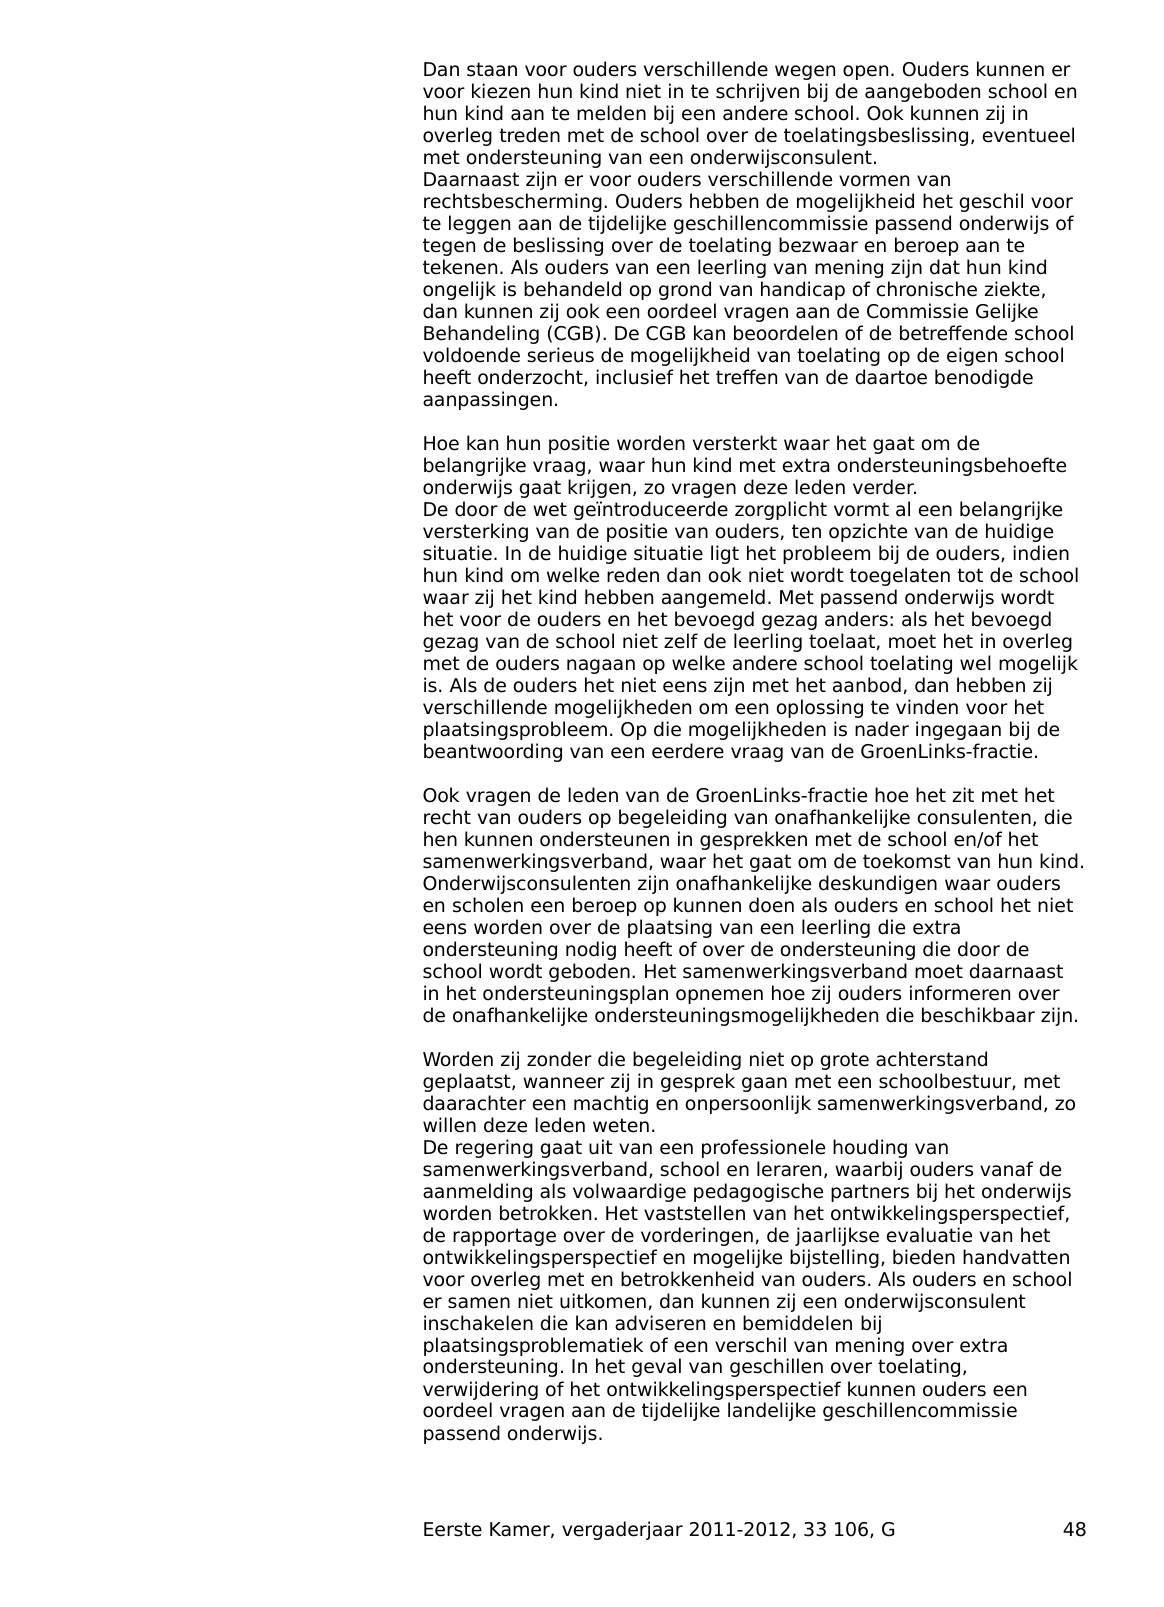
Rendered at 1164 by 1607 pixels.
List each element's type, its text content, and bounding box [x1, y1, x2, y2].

text De door de wet geïntroduceerde zorgplicht vormt al een belangrijke versterking van de positie van ouders, ten opzichte van de huidige situatie. In de huidige situatie ligt het probleem bij de ouders, indien hun kind om welke reden dan ook niet wordt toegelaten tot de school waar zij het kind hebben aangemeld. Met passend onderwijs wordt het voor de ouders en het bevoegd gezag anders: als het bevoegd gezag van de school niet zelf de leerling toelaat, moet het in overleg met de ouders nagaan op welke andere school toelating wel mogelijk is. Als de ouders het niet eens zijn met het aanbod, dan hebben zij verschillende mogelijkheden om een oplossing te vinden voor het plaatsingsprobleem. Op die mogelijkheden is nader ingegaan bij de beantwoording van een eerdere vraag van de GroenLinks-fractie. [422, 499, 1087, 763]
text Hoe kan hun positie worden versterkt waar het gaat om de belangrijke vraag, waar hun kind met extra ondersteuningsbehoefte onderwijs gaat krijgen, zo vragen deze leden verder. [422, 433, 1087, 499]
text De regering gaat uit van een professionele houding van samenwerkingsverband, school en leraren, waarbij ouders vanaf de aanmelding als volwaardige pedagogische partners bij het onderwijs worden betrokken. Het vaststellen van het ontwikkelingsperspectief, de rapportage over de vorderingen, de jaarlijkse evaluatie van het ontwikkelingsperspectief en mogelijke bijstelling, bieden handvatten voor overleg met en betrokkenheid van ouders. Als ouders en school er samen niet uitkomen, dan kunnen zij een onderwijsconsulent inschakelen die kan adviseren en bemiddelen bij plaatsingsproblematiek of een verschil van mening over extra ondersteuning. In het geval van geschillen over toelating, verwijdering of het ontwikkelingsperspectief kunnen ouders een oordeel vragen aan de tijdelijke landelijke geschillencommissie passend onderwijs. [422, 1137, 1087, 1444]
text Dan staan voor ouders verschillende wegen open. Ouders kunnen er voor kiezen hun kind niet in te schrijven bij de aangeboden school en hun kind aan te melden bij een andere school. Ook kunnen zij in overleg treden met de school over de toelatingsbeslissing, eventueel met ondersteuning van een onderwijsconsulent. [422, 59, 1087, 169]
text Worden zij zonder die begeleiding niet op grote achterstand geplaatst, wanneer zij in gesprek gaan met een schoolbestuur, met daarachter een machtig en onpersoonlijk samenwerkingsverband, zo willen deze leden weten. [422, 1049, 1087, 1137]
text Daarnaast zijn er voor ouders verschillende vormen van rechtsbescherming. Ouders hebben de mogelijkheid het geschil voor te leggen aan de tijdelijke geschillencommissie passend onderwijs of tegen de beslissing over de toelating bezwaar en beroep aan te tekenen. Als ouders van een leerling van mening zijn dat hun kind ongelijk is behandeld op grond van handicap of chronische ziekte, dan kunnen zij ook een oordeel vragen aan de Commissie Gelijke Behandeling (CGB). De CGB kan beoordelen of de betreffende school voldoende serieus de mogelijkheid van toelating op de eigen school heeft onderzocht, inclusief het treffen van de daartoe benodigde aanpassingen. [422, 169, 1087, 411]
text Ook vragen de leden van de GroenLinks-fractie hoe het zit met het recht van ouders op begeleiding van onafhankelijke consulenten, die hen kunnen ondersteunen in gesprekken met de school en/of het samenwerkingsverband, waar het gaat om de toekomst van hun kind. [422, 785, 1087, 873]
text Onderwijsconsulenten zijn onafhankelijke deskundigen waar ouders en scholen een beroep op kunnen doen als ouders en school het niet eens worden over de plaatsing van een leerling die extra ondersteuning nodig heeft of over de ondersteuning die door de school wordt geboden. Het samenwerkingsverband moet daarnaast in het ondersteuningsplan opnemen hoe zij ouders informeren over de onafhankelijke ondersteuningsmogelijkheden die beschikbaar zijn. [422, 873, 1087, 1027]
